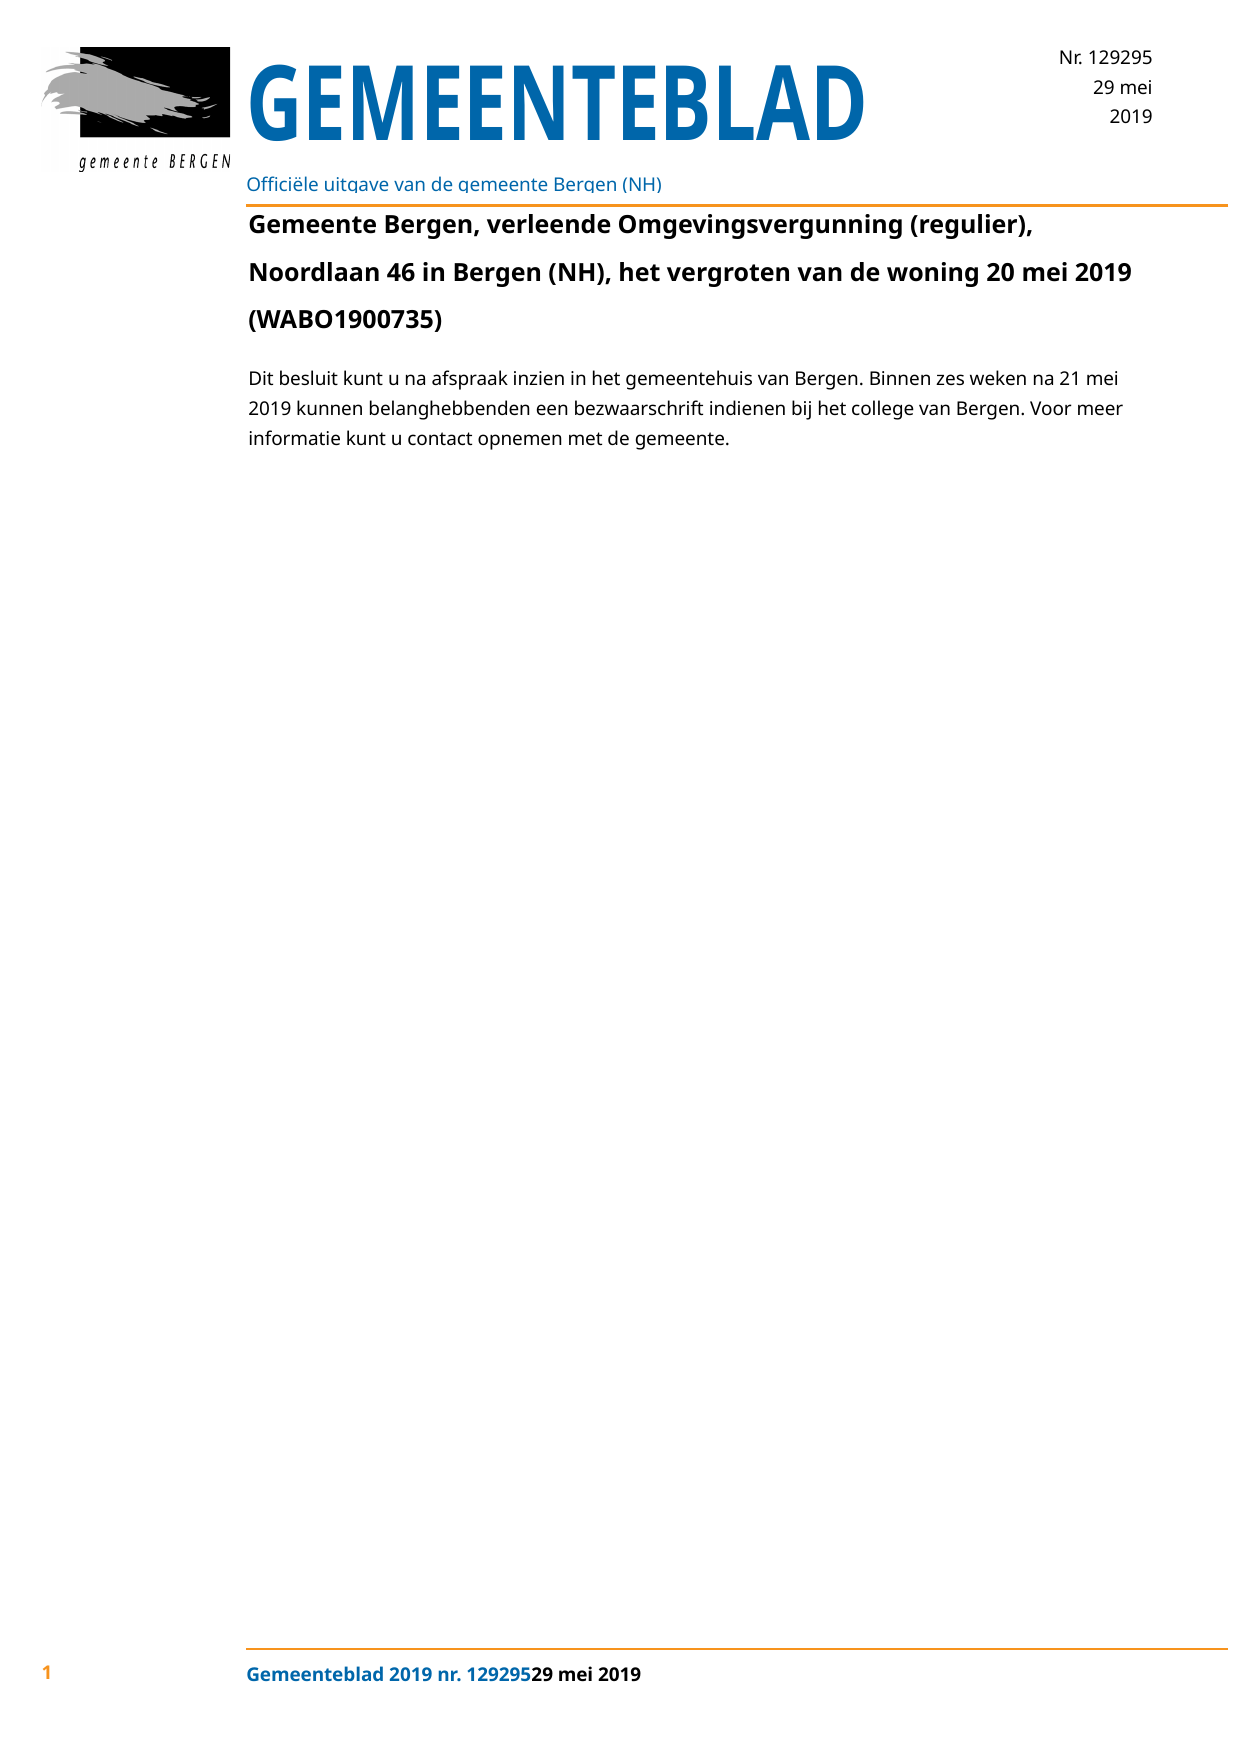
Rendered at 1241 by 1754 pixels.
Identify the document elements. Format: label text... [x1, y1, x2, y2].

picture [41, 47, 231, 172]
text Dit besluit kunt u na afspraak inzien in het gemeentehuis van Bergen. Binnen zes weken na 21 mei 2019 kunnen belanghebbenden een bezwaarschrift indienen bij het college van Bergen. Voor meer informatie kunt u contact opnemen met de gemeente. [248, 366, 1152, 450]
text Gemeente Bergen, verleende Omgevingsvergunning (regulier), Noordlaan 46 in Bergen (NH), het vergroten van de woning 20 mei 2019 (WABO1900735) [248, 207, 1152, 336]
